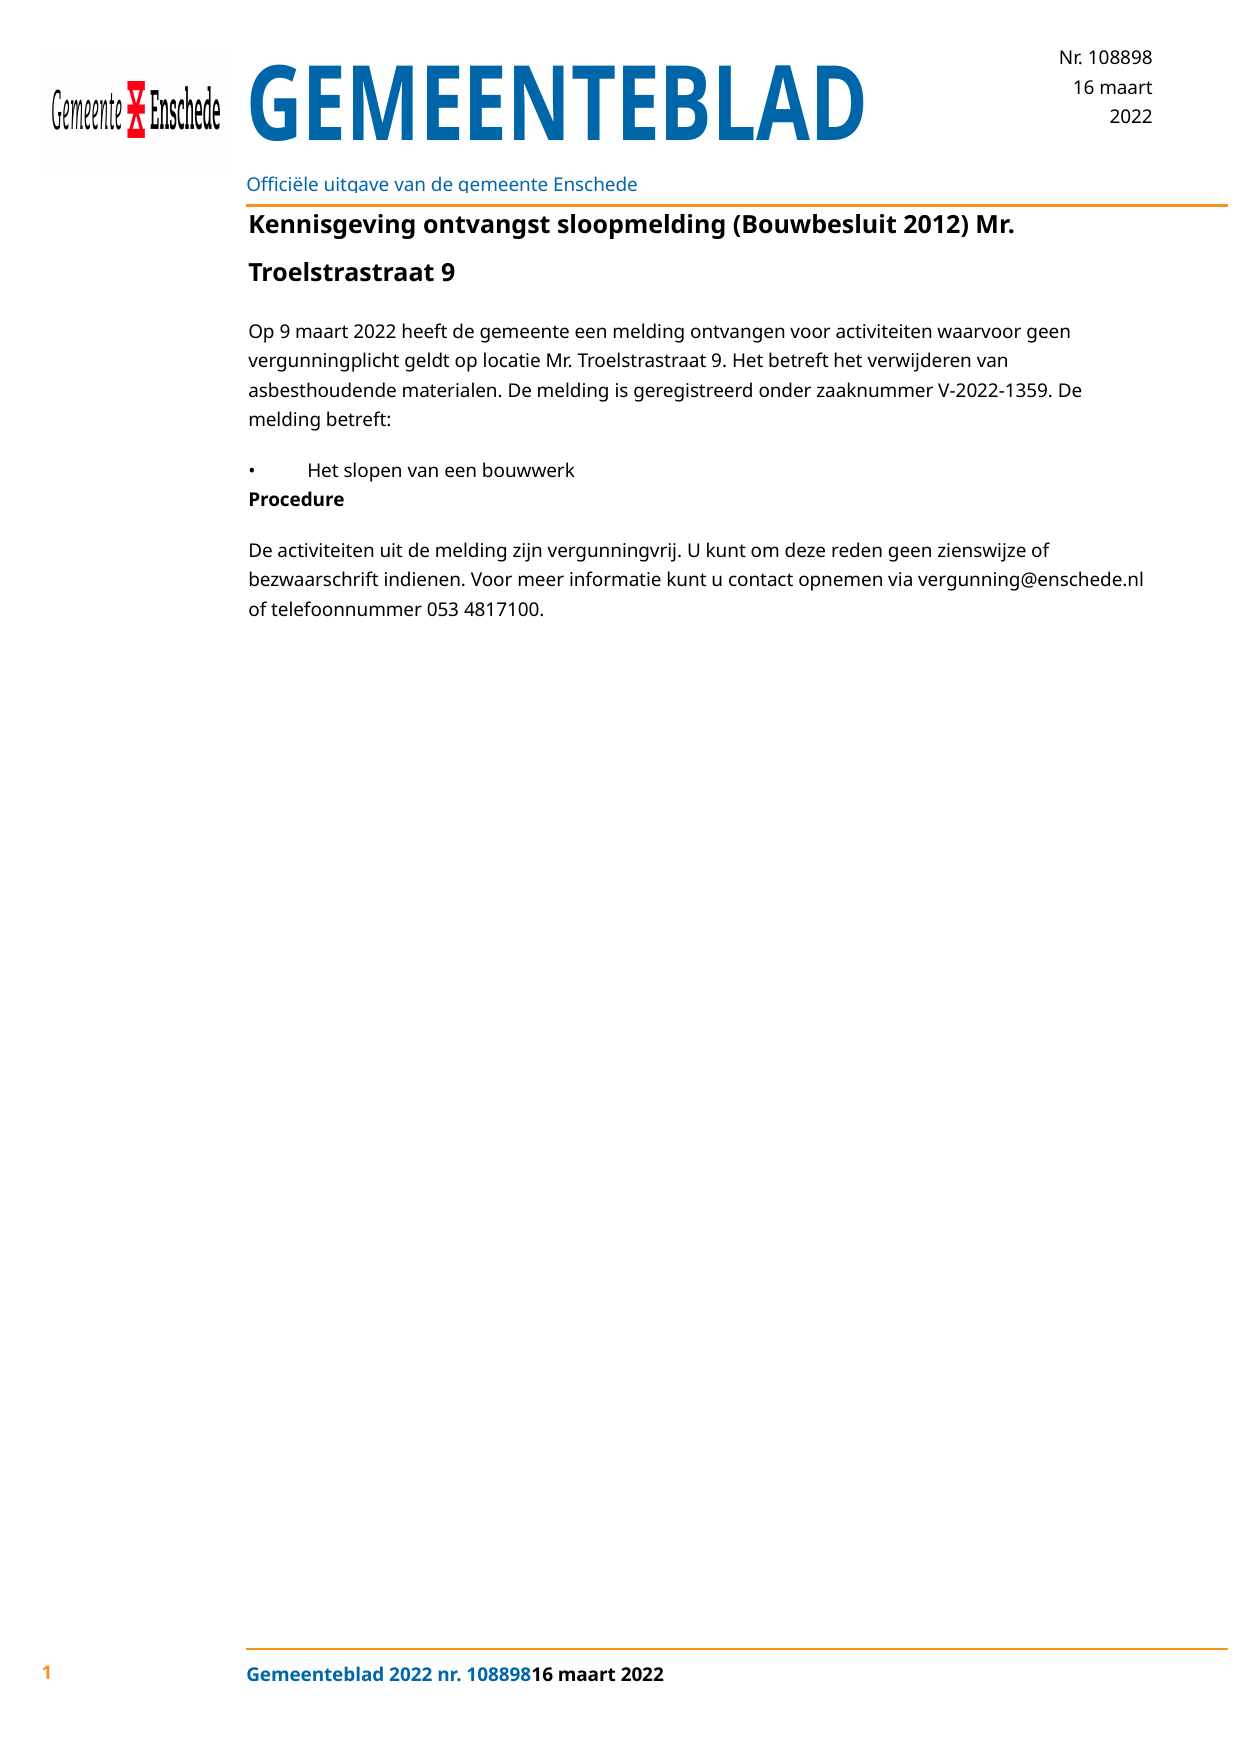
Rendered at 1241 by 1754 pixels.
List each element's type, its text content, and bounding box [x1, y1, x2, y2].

text Op 9 maart 2022 heeft de gemeente een melding ontvangen voor activiteiten waarvoor geen vergunningplicht geldt op locatie Mr. Troelstrastraat 9. Het betreft het verwijderen van asbesthoudende materialen. De melding is geregistreerd onder zaaknummer V-2022-1359. De melding betreft: [248, 318, 1152, 432]
picture [41, 47, 231, 172]
text Kennisgeving ontvangst sloopmelding (Bouwbesluit 2012) Mr. Troelstrastraat 9 [248, 207, 1152, 288]
list Het slopen van een bouwwerk [248, 457, 1152, 483]
text De activiteiten uit de melding zijn vergunningvrij. U kunt om deze reden geen zienswijze of bezwaarschrift indienen. Voor meer informatie kunt u contact opnemen via vergunning@enschede.nl of telefoonnummer 053 4817100. [248, 537, 1152, 622]
text Procedure [248, 487, 1152, 512]
